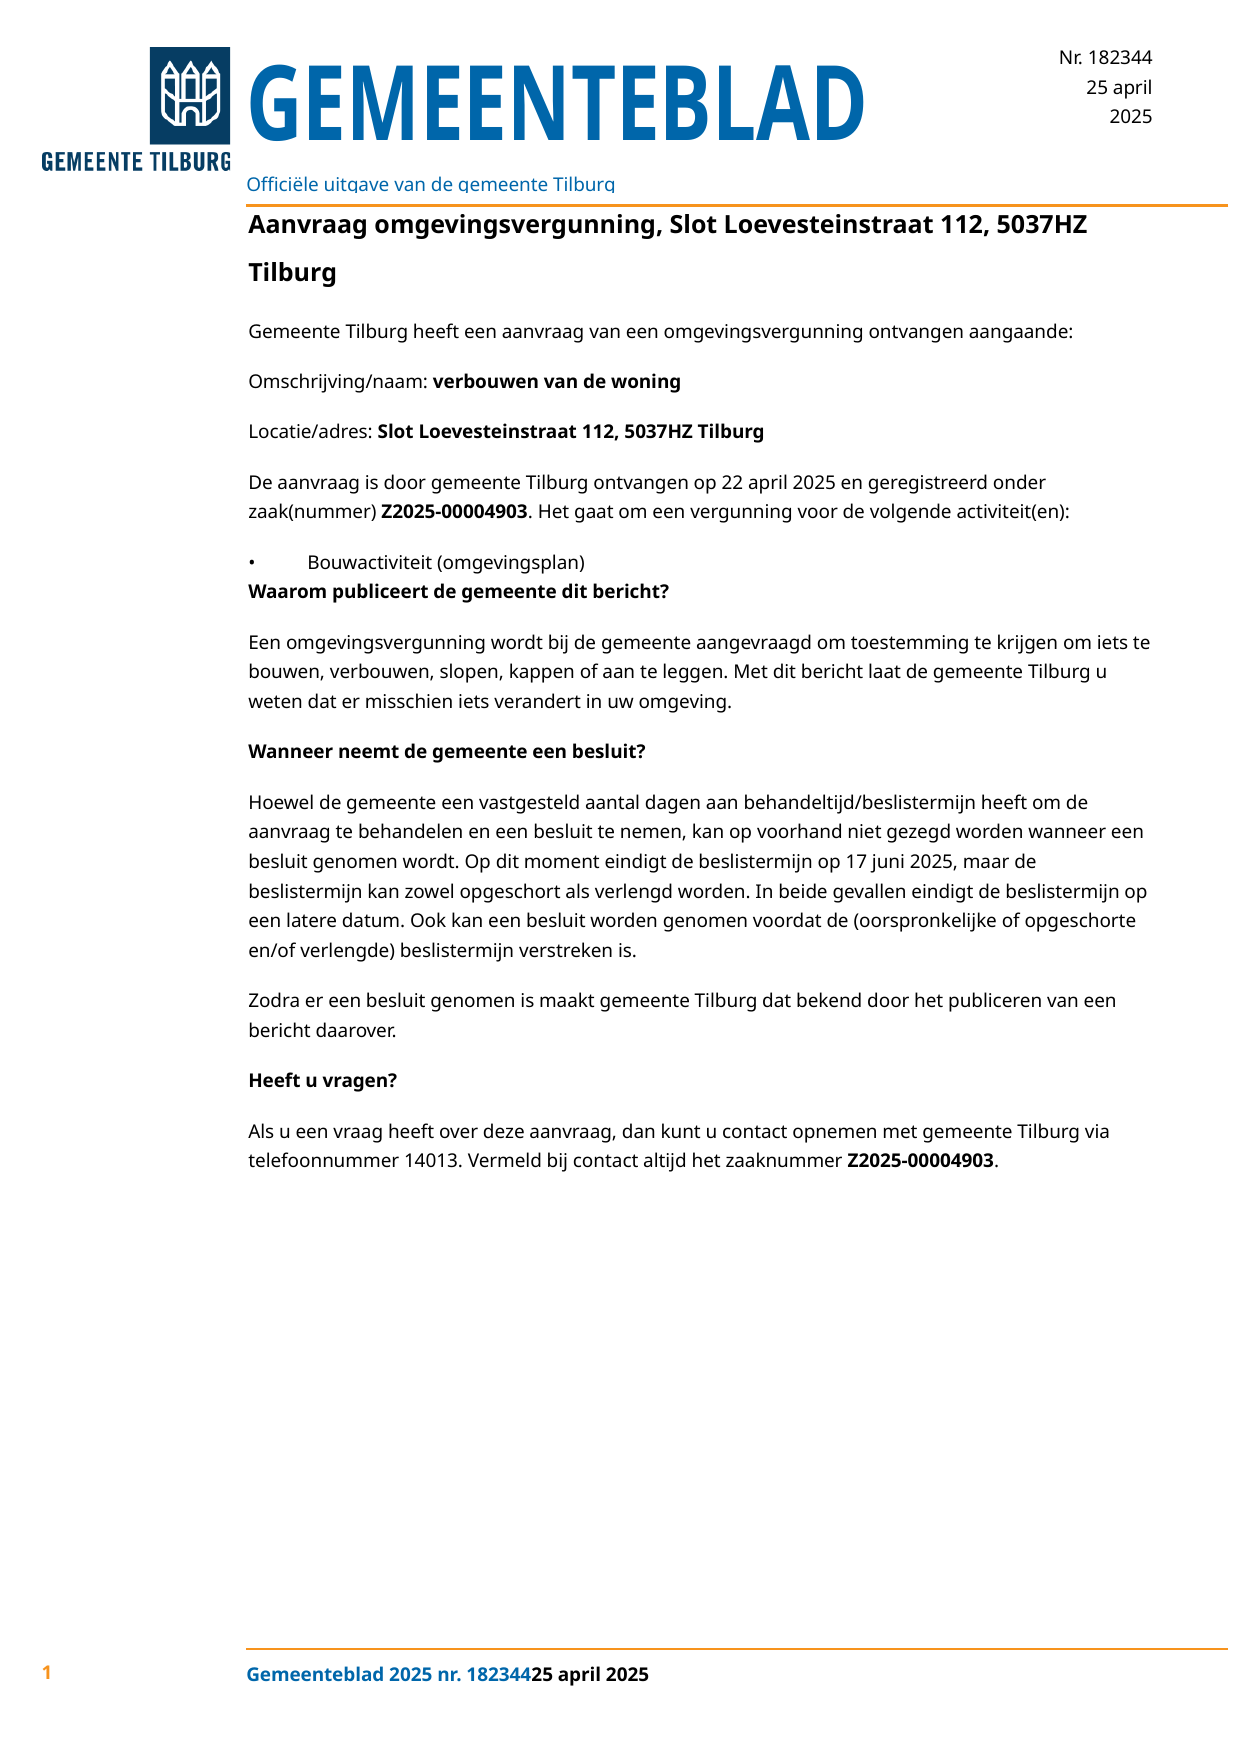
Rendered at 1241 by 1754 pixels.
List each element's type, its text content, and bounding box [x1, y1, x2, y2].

text Als u een vraag heeft over deze aanvraag, dan kunt u contact opnemen met gemeente Tilburg via telefoonnummer 14013. Vermeld bij contact altijd het zaaknummer Z2025-00004903. [248, 1118, 1152, 1173]
text Wanneer neemt de gemeente een besluit? [248, 739, 1152, 764]
text Gemeente Tilburg heeft een aanvraag van een omgevingsvergunning ontvangen aangaande: [248, 318, 1152, 344]
picture [41, 47, 231, 172]
text Heeft u vragen? [248, 1067, 1152, 1093]
list Bouwactiviteit (omgevingsplan) [248, 549, 1152, 575]
text De aanvraag is door gemeente Tilburg ontvangen op 22 april 2025 en geregistreerd onder zaak(nummer) Z2025-00004903. Het gaat om een vergunning voor de volgende activiteit(en): [248, 469, 1152, 524]
text Locatie/adres: Slot Loevesteinstraat 112, 5037HZ Tilburg [248, 419, 1152, 444]
text Aanvraag omgevingsvergunning, Slot Loevesteinstraat 112, 5037HZ Tilburg [248, 207, 1152, 288]
text Waarom publiceert de gemeente dit bericht? [248, 579, 1152, 604]
text Hoewel de gemeente een vastgesteld aantal dagen aan behandeltijd/beslistermijn heeft om de aanvraag te behandelen en een besluit te nemen, kan op voorhand niet gezegd worden wanneer een besluit genomen wordt. Op dit moment eindigt de beslistermijn op 17 juni 2025, maar de beslistermijn kan zowel opgeschort als verlengd worden. In beide gevallen eindigt de beslistermijn op een latere datum. Ook kan een besluit worden genomen voordat de (oorspronkelijke of opgeschorte en/of verlengde) beslistermijn verstreken is. [248, 789, 1152, 963]
text Een omgevingsvergunning wordt bij de gemeente aangevraagd om toestemming te krijgen om iets te bouwen, verbouwen, slopen, kappen of aan te leggen. Met dit bericht laat de gemeente Tilburg u weten dat er misschien iets verandert in uw omgeving. [248, 629, 1152, 714]
text Zodra er een besluit genomen is maakt gemeente Tilburg dat bekend door het publiceren van een bericht daarover. [248, 987, 1152, 1043]
text Omschrijving/naam: verbouwen van de woning [248, 368, 1152, 394]
